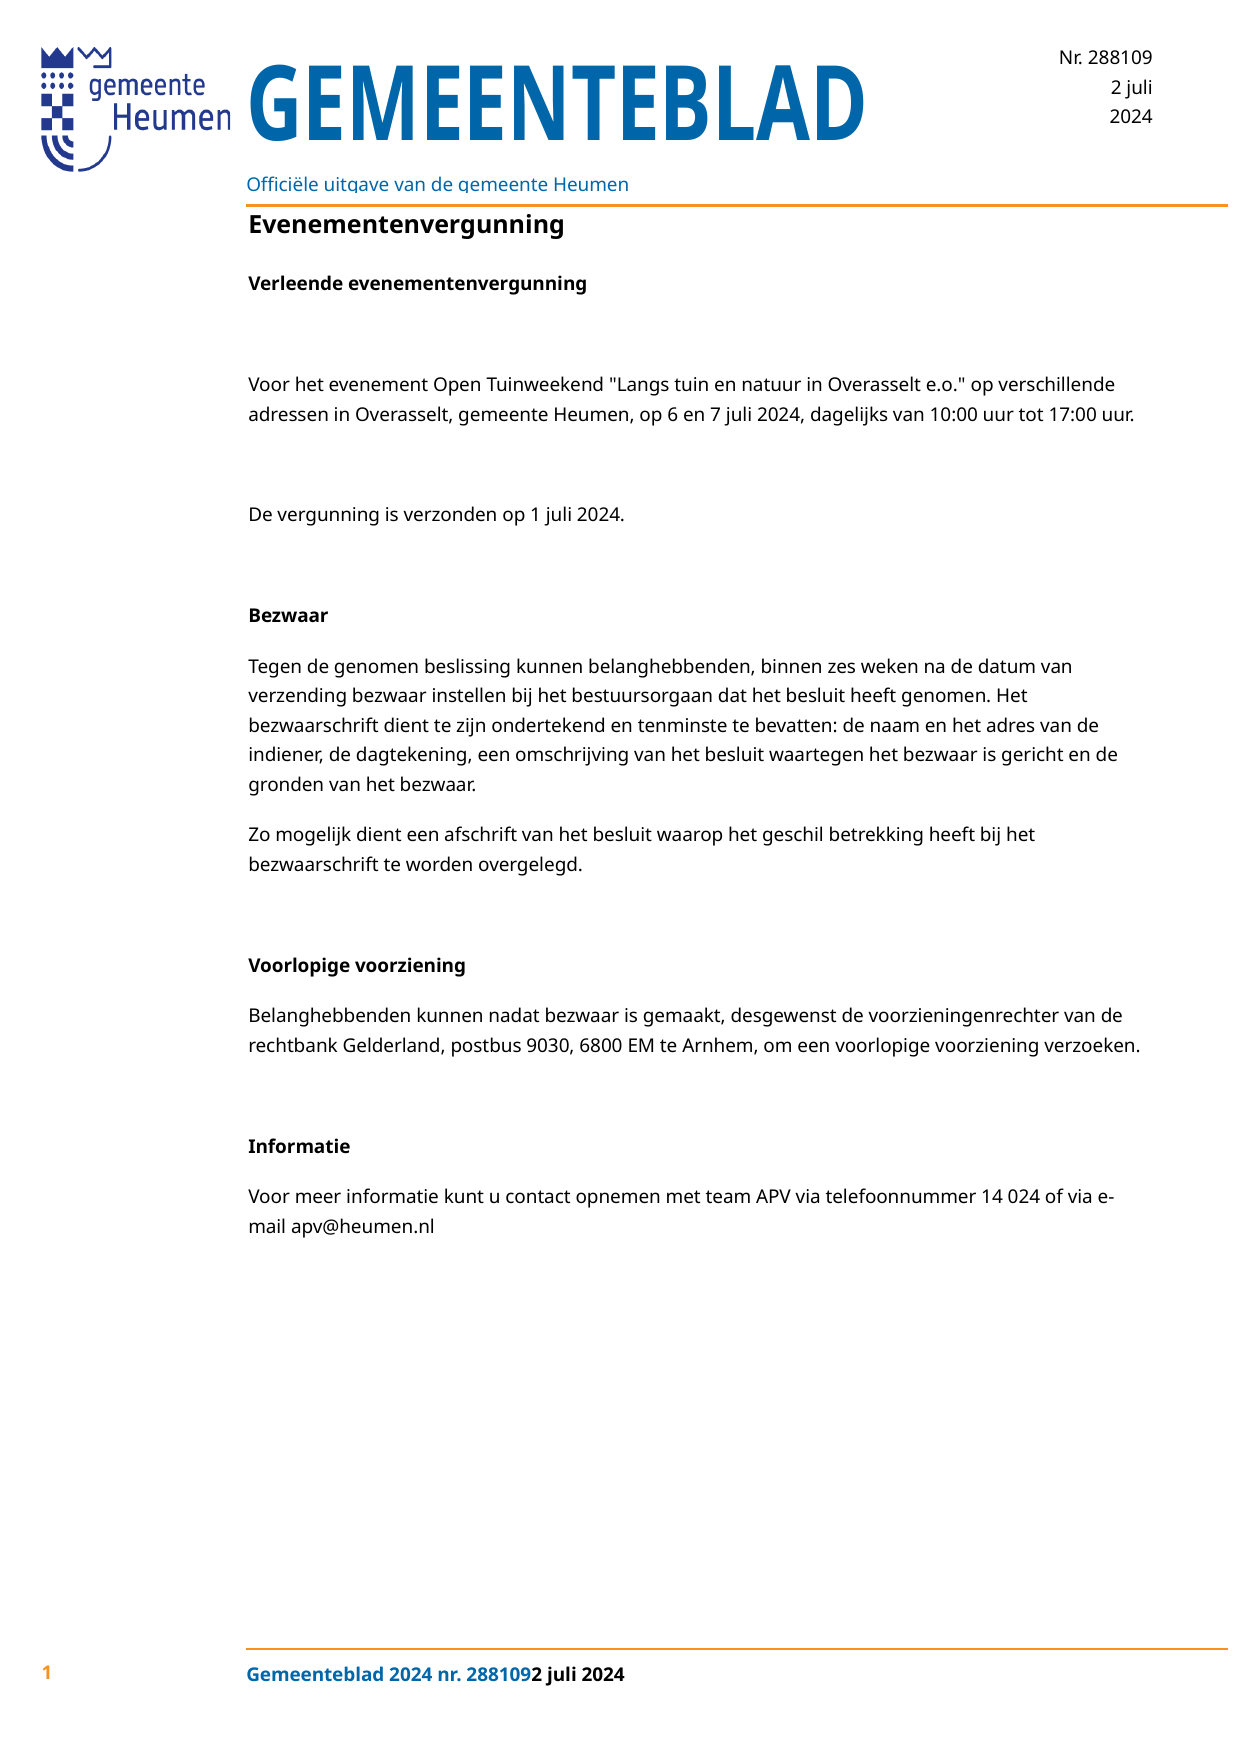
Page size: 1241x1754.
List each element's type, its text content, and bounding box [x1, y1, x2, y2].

text Informatie [248, 1133, 1152, 1158]
text Tegen de genomen beslissing kunnen belanghebbenden, binnen zes weken na de datum van verzending bezwaar instellen bij het bestuursorgaan dat het besluit heeft genomen. Het bezwaarschrift dient te zijn ondertekend en tenminste te bevatten: de naam en het adres van de indiener, de dagtekening, een omschrijving van het besluit waartegen het bezwaar is gericht en de gronden van het bezwaar. [248, 653, 1152, 797]
picture [41, 47, 231, 172]
text Belanghebbenden kunnen nadat bezwaar is gemaakt, desgewenst de voorzieningenrechter van de rechtbank Gelderland, postbus 9030, 6800 EM te Arnhem, om een voorlopige voorziening verzoeken. [248, 1002, 1152, 1058]
text Bezwaar [248, 602, 1152, 628]
text De vergunning is verzonden op 1 juli 2024. [248, 502, 1152, 527]
text Evenementenvergunning [248, 207, 1152, 241]
text Zo mogelijk dient een afschrift van het besluit waarop het geschil betrekking heeft bij het bezwaarschrift te worden overgelegd. [248, 822, 1152, 877]
text Voor meer informatie kunt u contact opnemen met team APV via telefoonnummer 14 024 of via e-mail apv@heumen.nl [248, 1183, 1152, 1238]
text Verleende evenementenvergunning [248, 270, 1152, 296]
text Voor het evenement Open Tuinweekend "Langs tuin en natuur in Overasselt e.o." op verschillende adressen in Overasselt, gemeente Heumen, op 6 en 7 juli 2024, dagelijks van 10:00 uur tot 17:00 uur. [248, 371, 1152, 426]
text Voorlopige voorziening [248, 952, 1152, 978]
